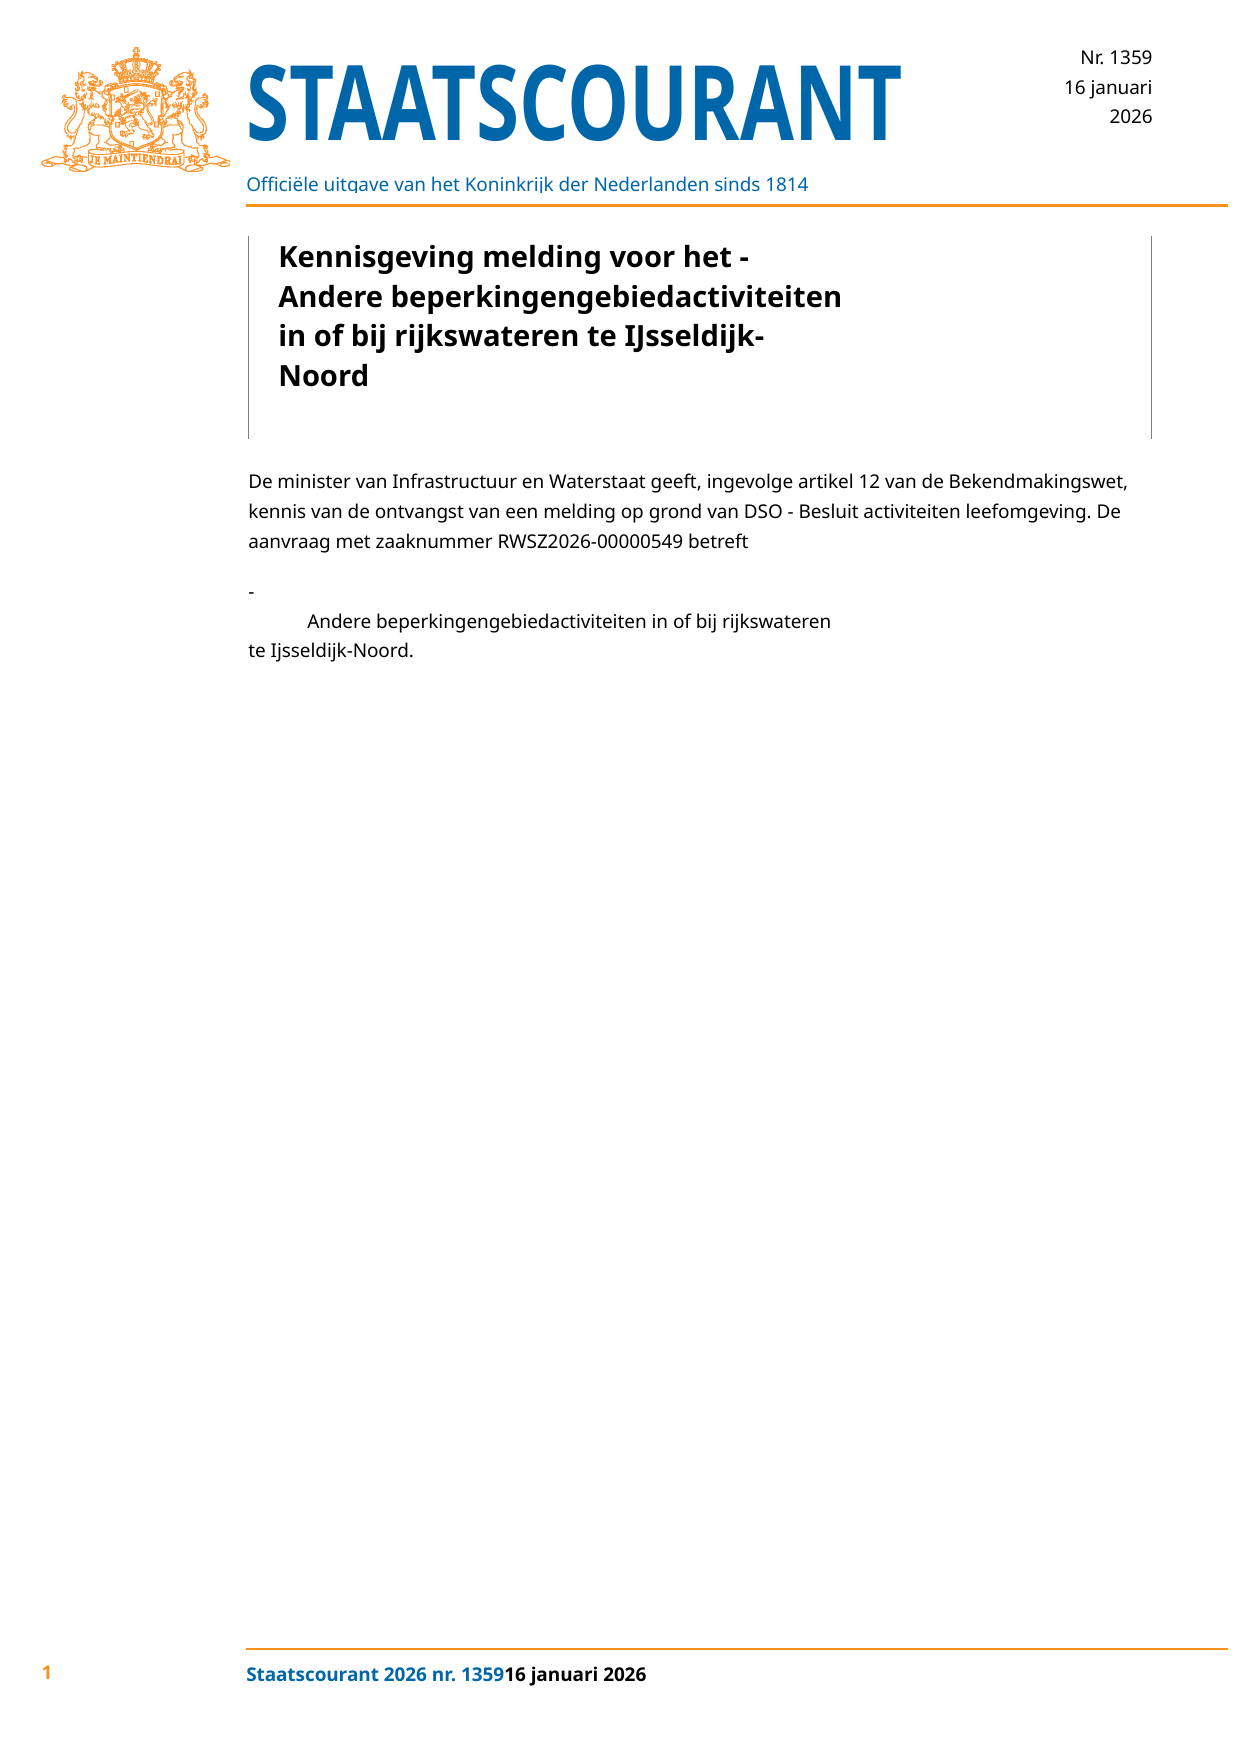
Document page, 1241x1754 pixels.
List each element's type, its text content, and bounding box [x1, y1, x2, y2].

text te Ijsseldijk-Noord. [248, 637, 1152, 663]
picture [41, 47, 231, 172]
table_header [1090, 236, 1151, 413]
table_header [850, 414, 1151, 439]
list Andere beperkingengebiedactiviteiten in of bij rijkswateren [248, 608, 1152, 633]
table_header Kennisgeving melding voor het -Andere beperkingengebiedactiviteiten in of bij rijkswateren te IJsseldijk-Noord [249, 236, 850, 439]
table_header [850, 236, 912, 413]
picture [912, 236, 1090, 414]
text De minister van Infrastructuur en Waterstaat geeft, ingevolge artikel 12 van de Bekendmakingswet, kennis van de ontvangst van een melding op grond van DSO - Besluit activiteiten leefomgeving. De aanvraag met zaaknummer RWSZ2026-00000549 betreft [248, 469, 1152, 553]
